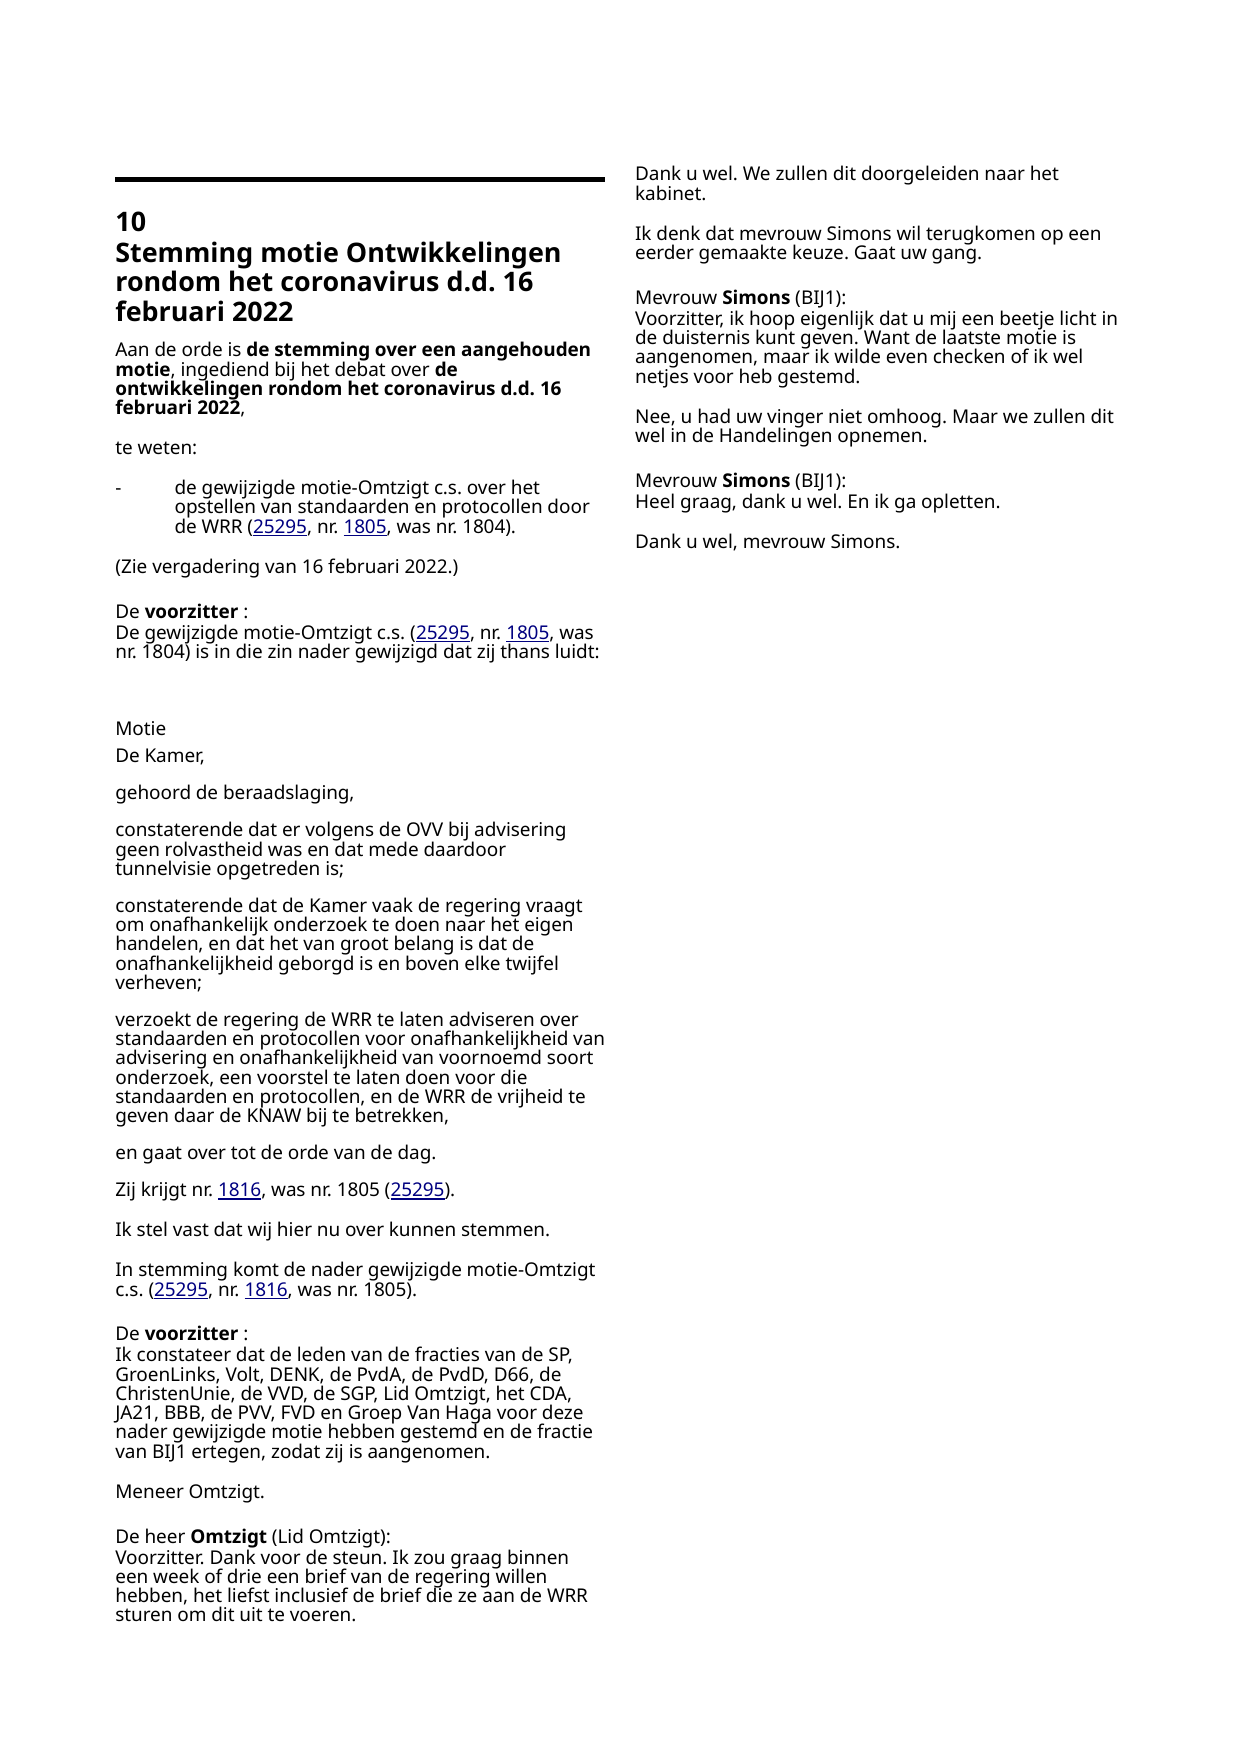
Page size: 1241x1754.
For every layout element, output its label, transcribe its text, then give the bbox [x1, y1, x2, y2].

text Aan de orde is de stemming over een aangehouden motie, ingediend bij het debat over de ontwikkelingen rondom het coronavirus d.d. 16 februari 2022, [115, 341, 605, 418]
text Voorzitter. Dank voor de steun. Ik zou graag binnen een week of drie een brief van de regering willen hebben, het liefst inclusief de brief die ze aan de WRR sturen om dit uit te voeren. [115, 1549, 605, 1626]
text Zij krijgt nr. 1816, was nr. 1805 (25295). [115, 1181, 605, 1200]
text Meneer Omtzigt. [115, 1483, 605, 1502]
text constaterende dat er volgens de OVV bij advisering geen rolvastheid was en dat mede daardoor tunnelvisie opgetreden is; [115, 821, 605, 879]
text Motie [115, 716, 605, 741]
text Nee, u had uw vinger niet omhoog. Maar we zullen dit wel in de Handelingen opnemen. [635, 408, 1125, 446]
text Voorzitter, ik hoop eigenlijk dat u mij een beetje licht in de duisternis kunt geven. Want de laatste motie is aangenomen, maar ik wilde even checken of ik wel netjes voor heb gestemd. [635, 310, 1125, 387]
text De gewijzigde motie-Omtzigt c.s. (25295, nr. 1805, was nr. 1804) is in die zin nader gewijzigd dat zij thans luidt: [115, 624, 605, 662]
text Ik constateer dat de leden van de fracties van de SP, GroenLinks, Volt, DENK, de PvdA, de PvdD, D66, de ChristenUnie, de VVD, de SGP, Lid Omtzigt, het CDA, JA21, BBB, de PVV, FVD en Groep Van Haga voor deze nader gewijzigde motie hebben gestemd en de fractie van BIJ1 ertegen, zodat zij is aangenomen. [115, 1346, 605, 1462]
text In stemming komt de nader gewijzigde motie-Omtzigt c.s. (25295, nr. 1816, was nr. 1805). [115, 1261, 605, 1300]
text Dank u wel, mevrouw Simons. [635, 533, 1125, 552]
text te weten: [115, 439, 605, 458]
text Mevrouw Simons (BIJ1): [635, 284, 1125, 310]
text Ik stel vast dat wij hier nu over kunnen stemmen. [115, 1221, 605, 1240]
text De heer Omtzigt (Lid Omtzigt): [115, 1523, 605, 1549]
text De voorzitter : [115, 598, 605, 624]
text Dank u wel. We zullen dit doorgeleiden naar het kabinet. [635, 165, 1125, 204]
text 10 [115, 203, 605, 239]
text constaterende dat de Kamer vaak de regering vraagt om onafhankelijk onderzoek te doen naar het eigen handelen, en dat het van groot belang is dat de onafhankelijkheid geborgd is en boven elke twijfel verheven; [115, 897, 605, 993]
text gehoord de beraadslaging, [115, 784, 605, 803]
text (Zie vergadering van 16 februari 2022.) [115, 558, 605, 577]
text De voorzitter : [115, 1321, 605, 1346]
text Mevrouw Simons (BIJ1): [635, 467, 1125, 493]
text De Kamer, [115, 747, 605, 767]
list de gewijzigde motie-Omtzigt c.s. over het opstellen van standaarden en protocollen door de WRR (25295, nr. 1805, was nr. 1804). [115, 479, 605, 537]
text Stemming motie Ontwikkelingen rondom het coronavirus d.d. 16 februari 2022 [115, 239, 605, 341]
text Heel graag, dank u wel. En ik ga opletten. [635, 493, 1125, 512]
text verzoekt de regering de WRR te laten adviseren over standaarden en protocollen voor onafhankelijkheid van advisering en onafhankelijkheid van voornoemd soort onderzoek, een voorstel te laten doen voor die standaarden en protocollen, en de WRR de vrijheid te geven daar de KNAW bij te betrekken, [115, 1011, 605, 1126]
text en gaat over tot de orde van de dag. [115, 1144, 605, 1163]
text Ik denk dat mevrouw Simons wil terugkomen op een eerder gemaakte keuze. Gaat uw gang. [635, 225, 1125, 263]
